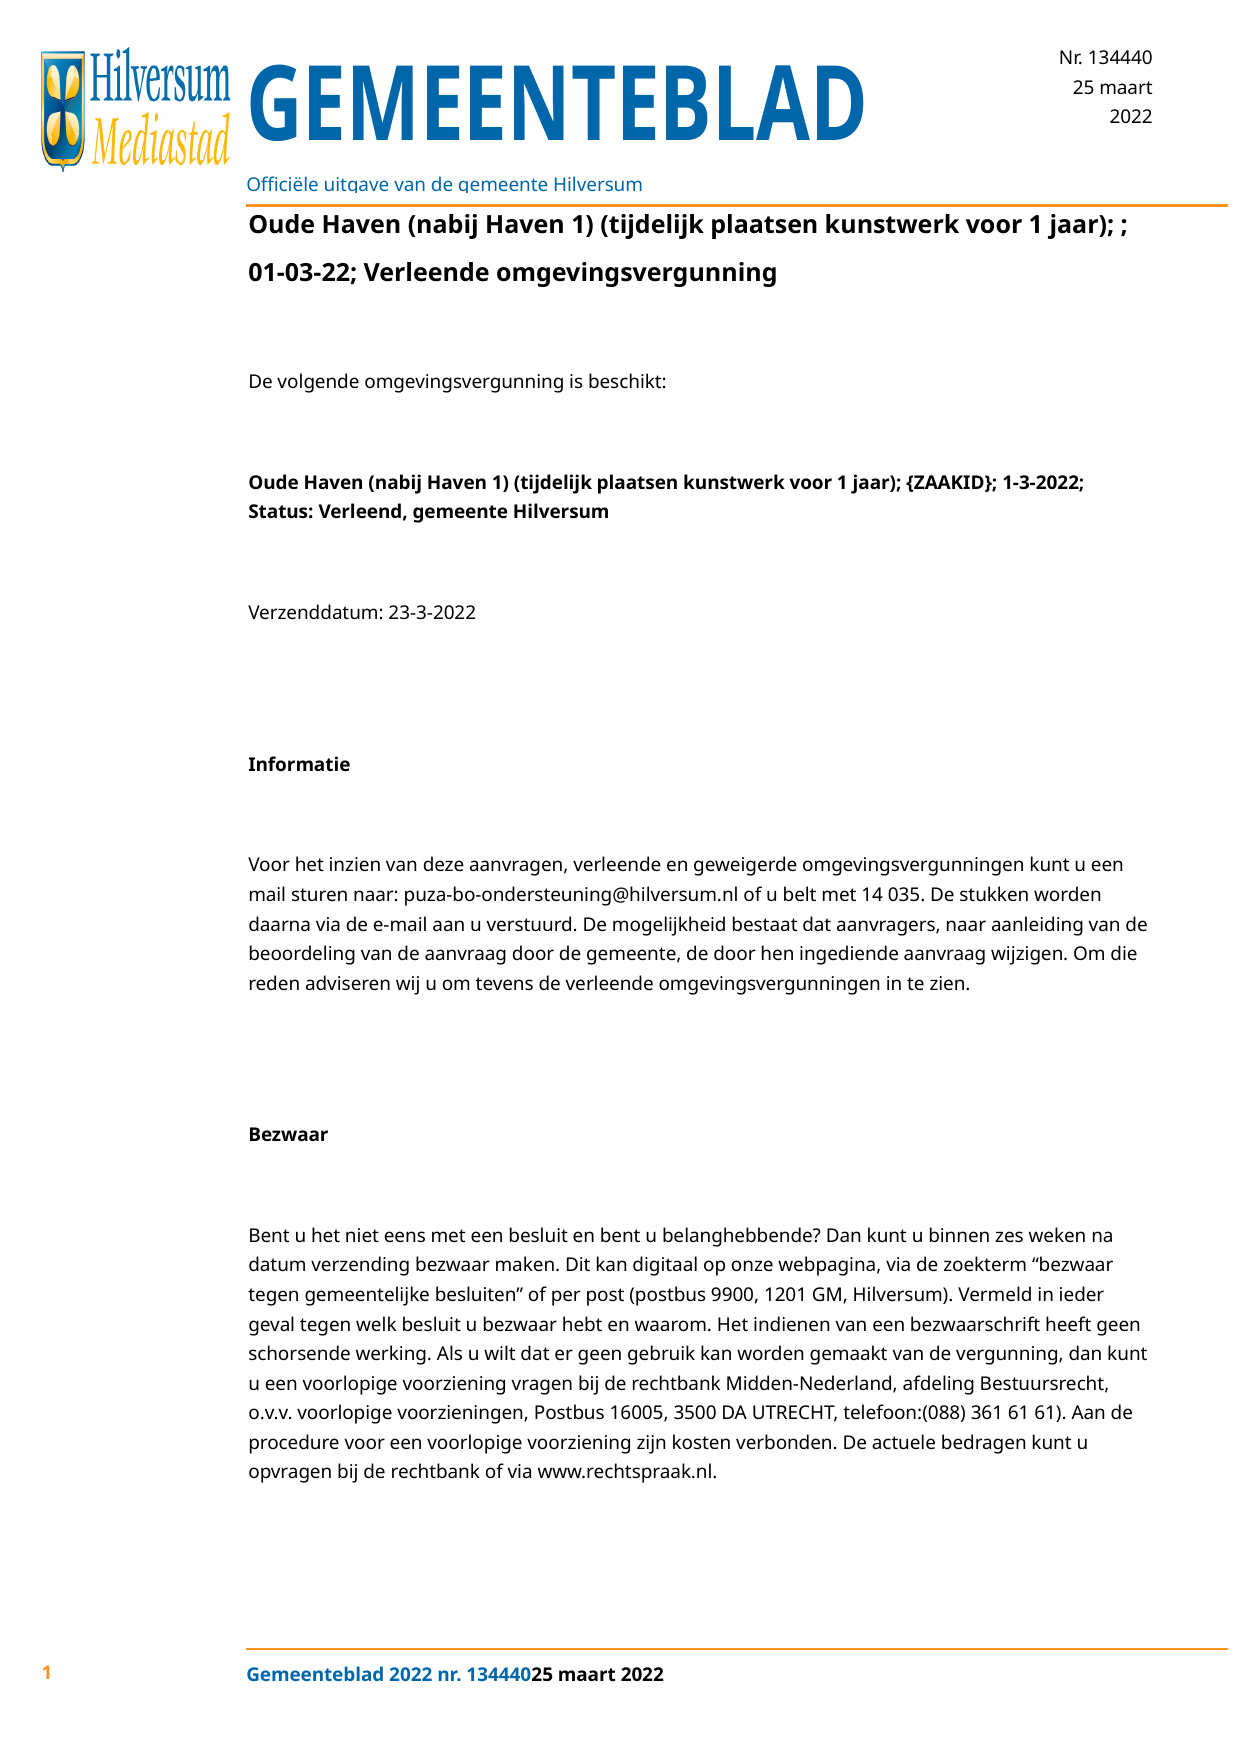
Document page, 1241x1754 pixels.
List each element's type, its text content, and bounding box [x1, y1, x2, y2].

text De volgende omgevingsvergunning is beschikt: [248, 368, 1152, 394]
text Verzenddatum: 23-3-2022 [248, 599, 1152, 625]
picture [41, 47, 231, 172]
text Voor het inzien van deze aanvragen, verleende en geweigerde omgevingsvergunningen kunt u een mail sturen naar: puza-bo-ondersteuning@hilversum.nl of u belt met 14 035. De stukken worden daarna via de e-mail aan u verstuurd. De mogelijkheid bestaat dat aanvragers, naar aanleiding van de beoordeling van de aanvraag door de gemeente, de door hen ingediende aanvraag wijzigen. Om die reden adviseren wij u om tevens de verleende omgevingsvergunningen in te zien. [248, 852, 1152, 996]
text Oude Haven (nabij Haven 1) (tijdelijk plaatsen kunstwerk voor 1 jaar); {ZAAKID}; 1-3-2022; Status: Verleend, gemeente Hilversum [248, 469, 1152, 524]
text Informatie [248, 751, 1152, 777]
text Oude Haven (nabij Haven 1) (tijdelijk plaatsen kunstwerk voor 1 jaar); ; 01-03-22; Verleende omgevingsvergunning [248, 207, 1152, 288]
text Bezwaar [248, 1121, 1152, 1147]
text Bent u het niet eens met een besluit en bent u belanghebbende? Dan kunt u binnen zes weken na datum verzending bezwaar maken. Dit kan digitaal op onze webpagina, via de zoekterm “bezwaar tegen gemeentelijke besluiten” of per post (postbus 9900, 1201 GM, Hilversum). Vermeld in ieder geval tegen welk besluit u bezwaar hebt en waarom. Het indienen van een bezwaarschrift heeft geen schorsende werking. Als u wilt dat er geen gebruik kan worden gemaakt van de vergunning, dan kunt u een voorlopige voorziening vragen bij de rechtbank Midden-Nederland, afdeling Bestuursrecht, o.v.v. voorlopige voorzieningen, Postbus 16005, 3500 DA UTRECHT, telefoon:(088) 361 61 61). Aan de procedure voor een voorlopige voorziening zijn kosten verbonden. De actuele bedragen kunt u opvragen bij de rechtbank of via www.rechtspraak.nl. [248, 1222, 1152, 1484]
